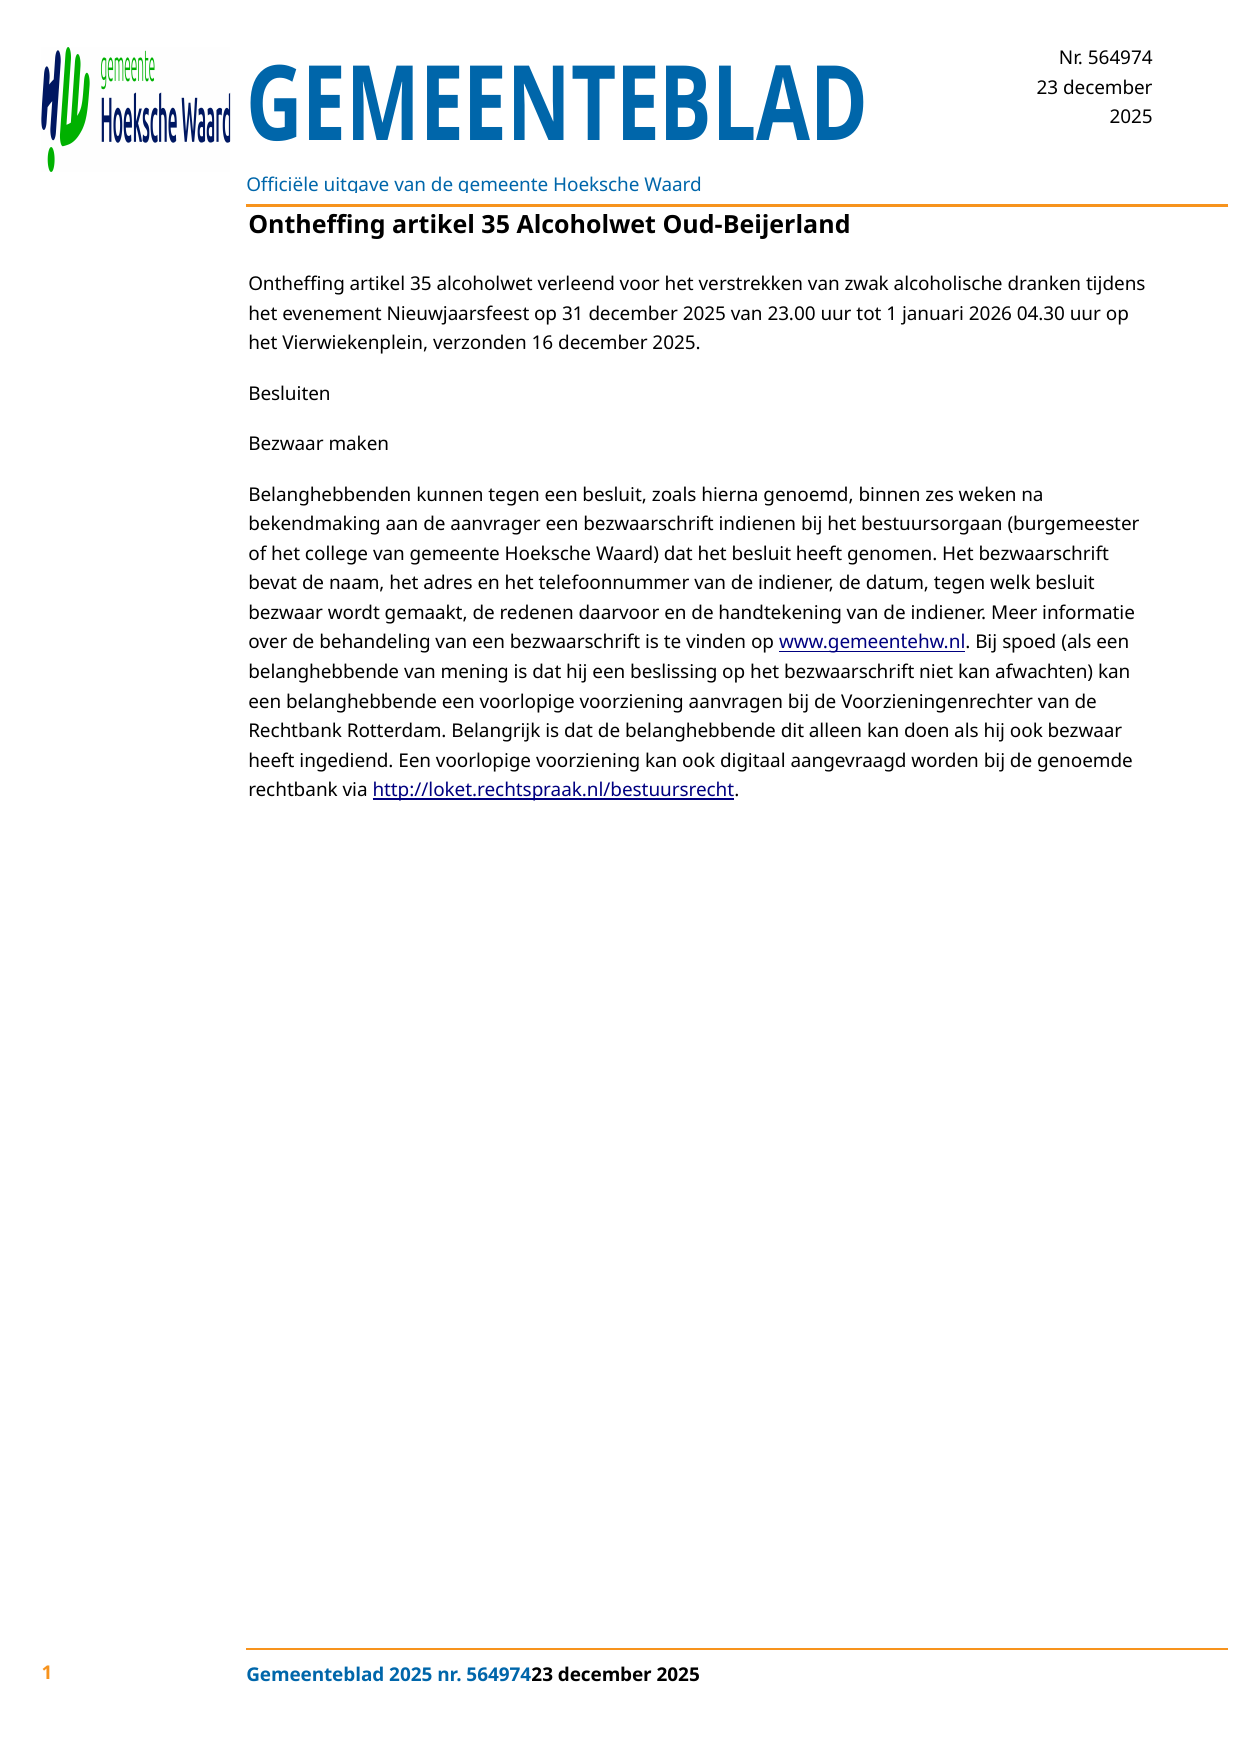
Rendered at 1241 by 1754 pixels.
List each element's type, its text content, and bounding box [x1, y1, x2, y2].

text Bezwaar maken [248, 430, 1152, 456]
picture [41, 47, 231, 172]
text Ontheffing artikel 35 alcoholwet verleend voor het verstrekken van zwak alcoholische dranken tijdens het evenement Nieuwjaarsfeest op 31 december 2025 van 23.00 uur tot 1 januari 2026 04.30 uur op het Vierwiekenplein, verzonden 16 december 2025. [248, 270, 1152, 355]
text Ontheffing artikel 35 Alcoholwet Oud-Beijerland [248, 207, 1152, 241]
text Belanghebbenden kunnen tegen een besluit, zoals hierna genoemd, binnen zes weken na bekendmaking aan de aanvrager een bezwaarschrift indienen bij het bestuursorgaan (burgemeester of het college van gemeente Hoeksche Waard) dat het besluit heeft genomen. Het bezwaarschrift bevat de naam, het adres en het telefoonnummer van de indiener, de datum, tegen welk besluit bezwaar wordt gemaakt, de redenen daarvoor en de handtekening van de indiener. Meer informatie over de behandeling van een bezwaarschrift is te vinden op www.gemeentehw.nl. Bij spoed (als een belanghebbende van mening is dat hij een beslissing op het bezwaarschrift niet kan afwachten) kan een belanghebbende een voorlopige voorziening aanvragen bij de Voorzieningenrechter van de Rechtbank Rotterdam. Belangrijk is dat de belanghebbende dit alleen kan doen als hij ook bezwaar heeft ingediend. Een voorlopige voorziening kan ook digitaal aangevraagd worden bij de genoemde rechtbank via http://loket.rechtspraak.nl/bestuursrecht. [248, 481, 1152, 802]
text Besluiten [248, 380, 1152, 406]
